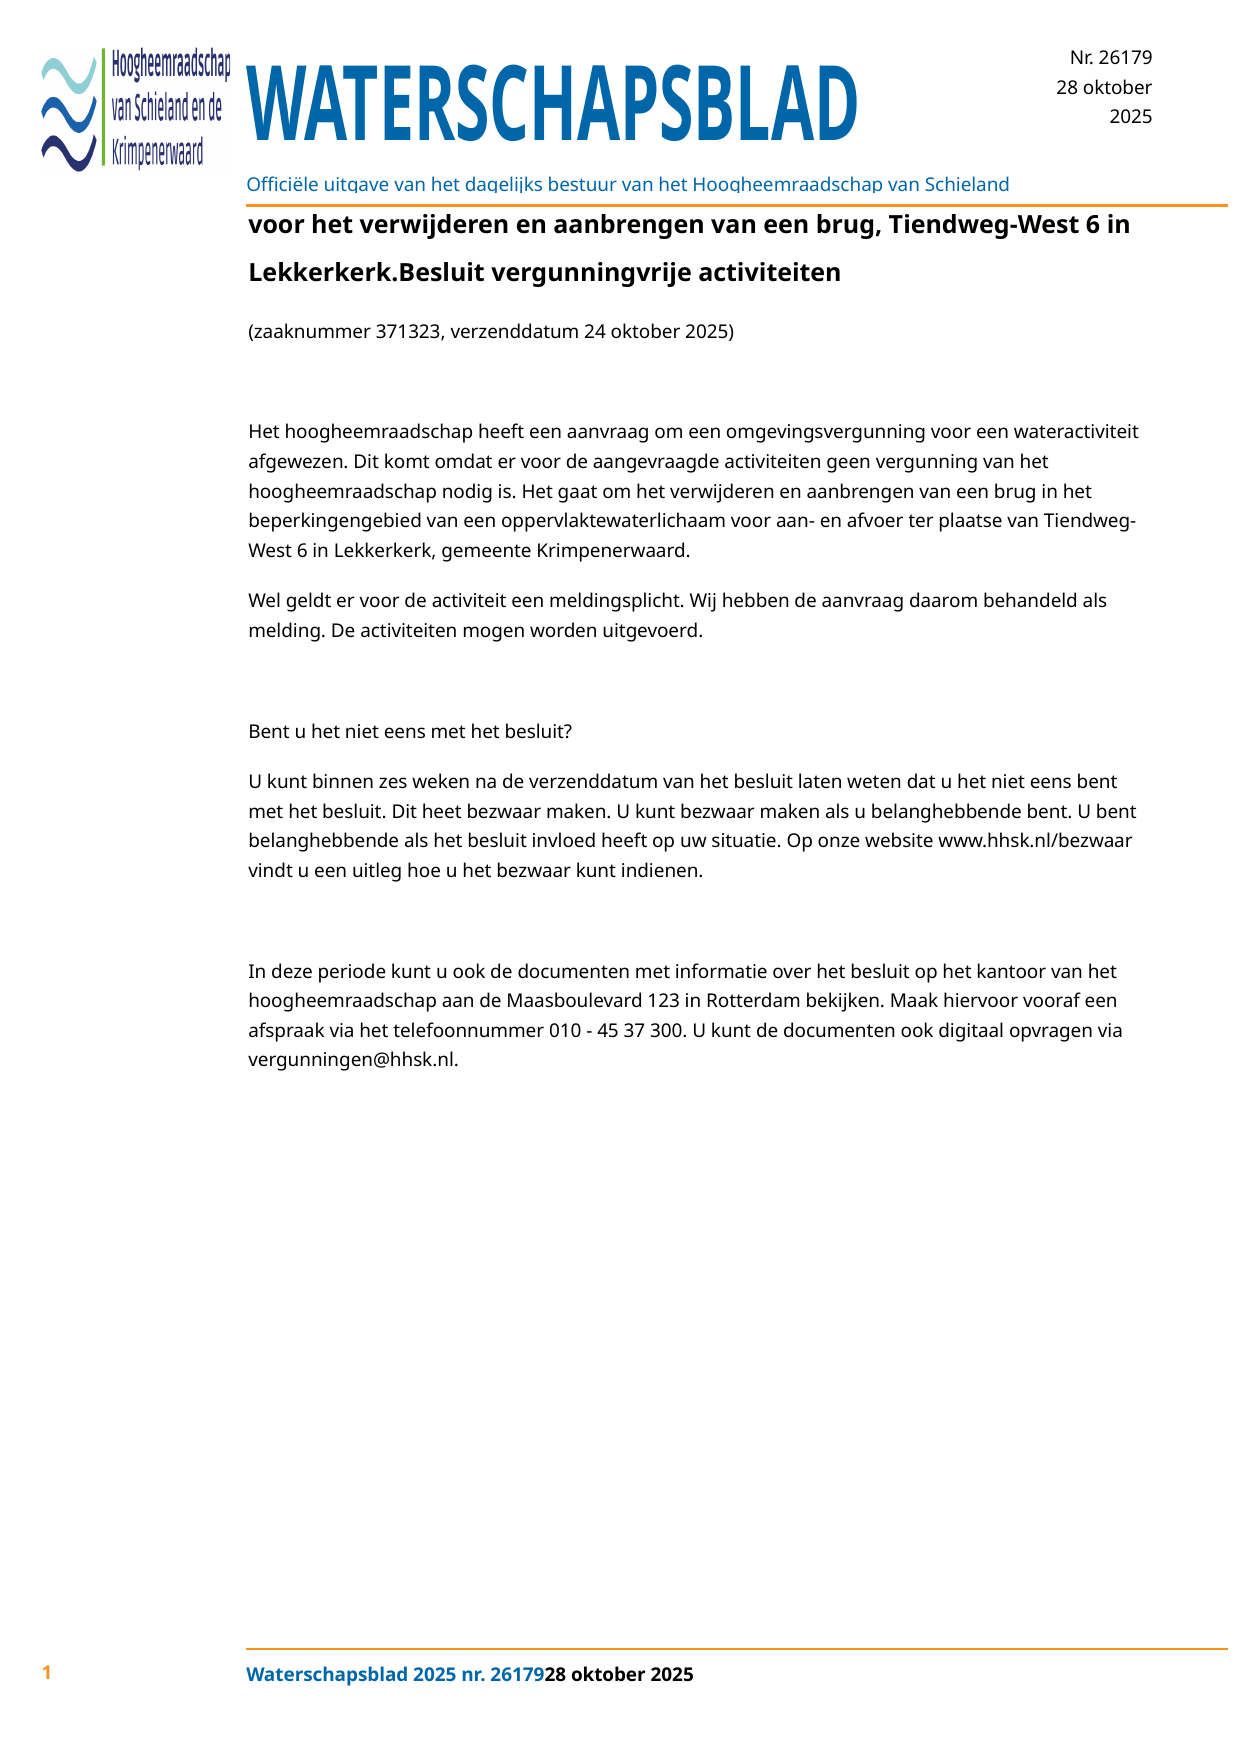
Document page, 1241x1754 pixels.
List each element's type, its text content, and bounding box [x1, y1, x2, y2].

text voor het verwijderen en aanbrengen van een brug, Tiendweg-West 6 in Lekkerkerk.Besluit vergunningvrije activiteiten [248, 207, 1152, 288]
picture [41, 47, 231, 172]
text In deze periode kunt u ook de documenten met informatie over het besluit op het kantoor van het hoogheemraadschap aan de Maasboulevard 123 in Rotterdam bekijken. Maak hiervoor vooraf een afspraak via het telefoonnummer 010 - 45 37 300. U kunt de documenten ook digitaal opvragen via vergunningen@hhsk.nl. [248, 958, 1152, 1072]
text (zaaknummer 371323, verzenddatum 24 oktober 2025) [248, 318, 1152, 344]
text Bent u het niet eens met het besluit? [248, 718, 1152, 744]
text Het hoogheemraadschap heeft een aanvraag om een omgevingsvergunning voor een wateractiviteit afgewezen. Dit komt omdat er voor de aangevraagde activiteiten geen vergunning van het hoogheemraadschap nodig is. Het gaat om het verwijderen en aanbrengen van een brug in het beperkingengebied van een oppervlaktewaterlichaam voor aan- en afvoer ter plaatse van Tiendweg-West 6 in Lekkerkerk, gemeente Krimpenerwaard. [248, 419, 1152, 563]
text U kunt binnen zes weken na de verzenddatum van het besluit laten weten dat u het niet eens bent met het besluit. Dit heet bezwaar maken. U kunt bezwaar maken als u belanghebbende bent. U bent belanghebbende als het besluit invloed heeft op uw situatie. Op onze website www.hhsk.nl/bezwaar vindt u een uitleg hoe u het bezwaar kunt indienen. [248, 768, 1152, 883]
text Wel geldt er voor de activiteit een meldingsplicht. Wij hebben de aanvraag daarom behandeld als melding. De activiteiten mogen worden uitgevoerd. [248, 587, 1152, 643]
